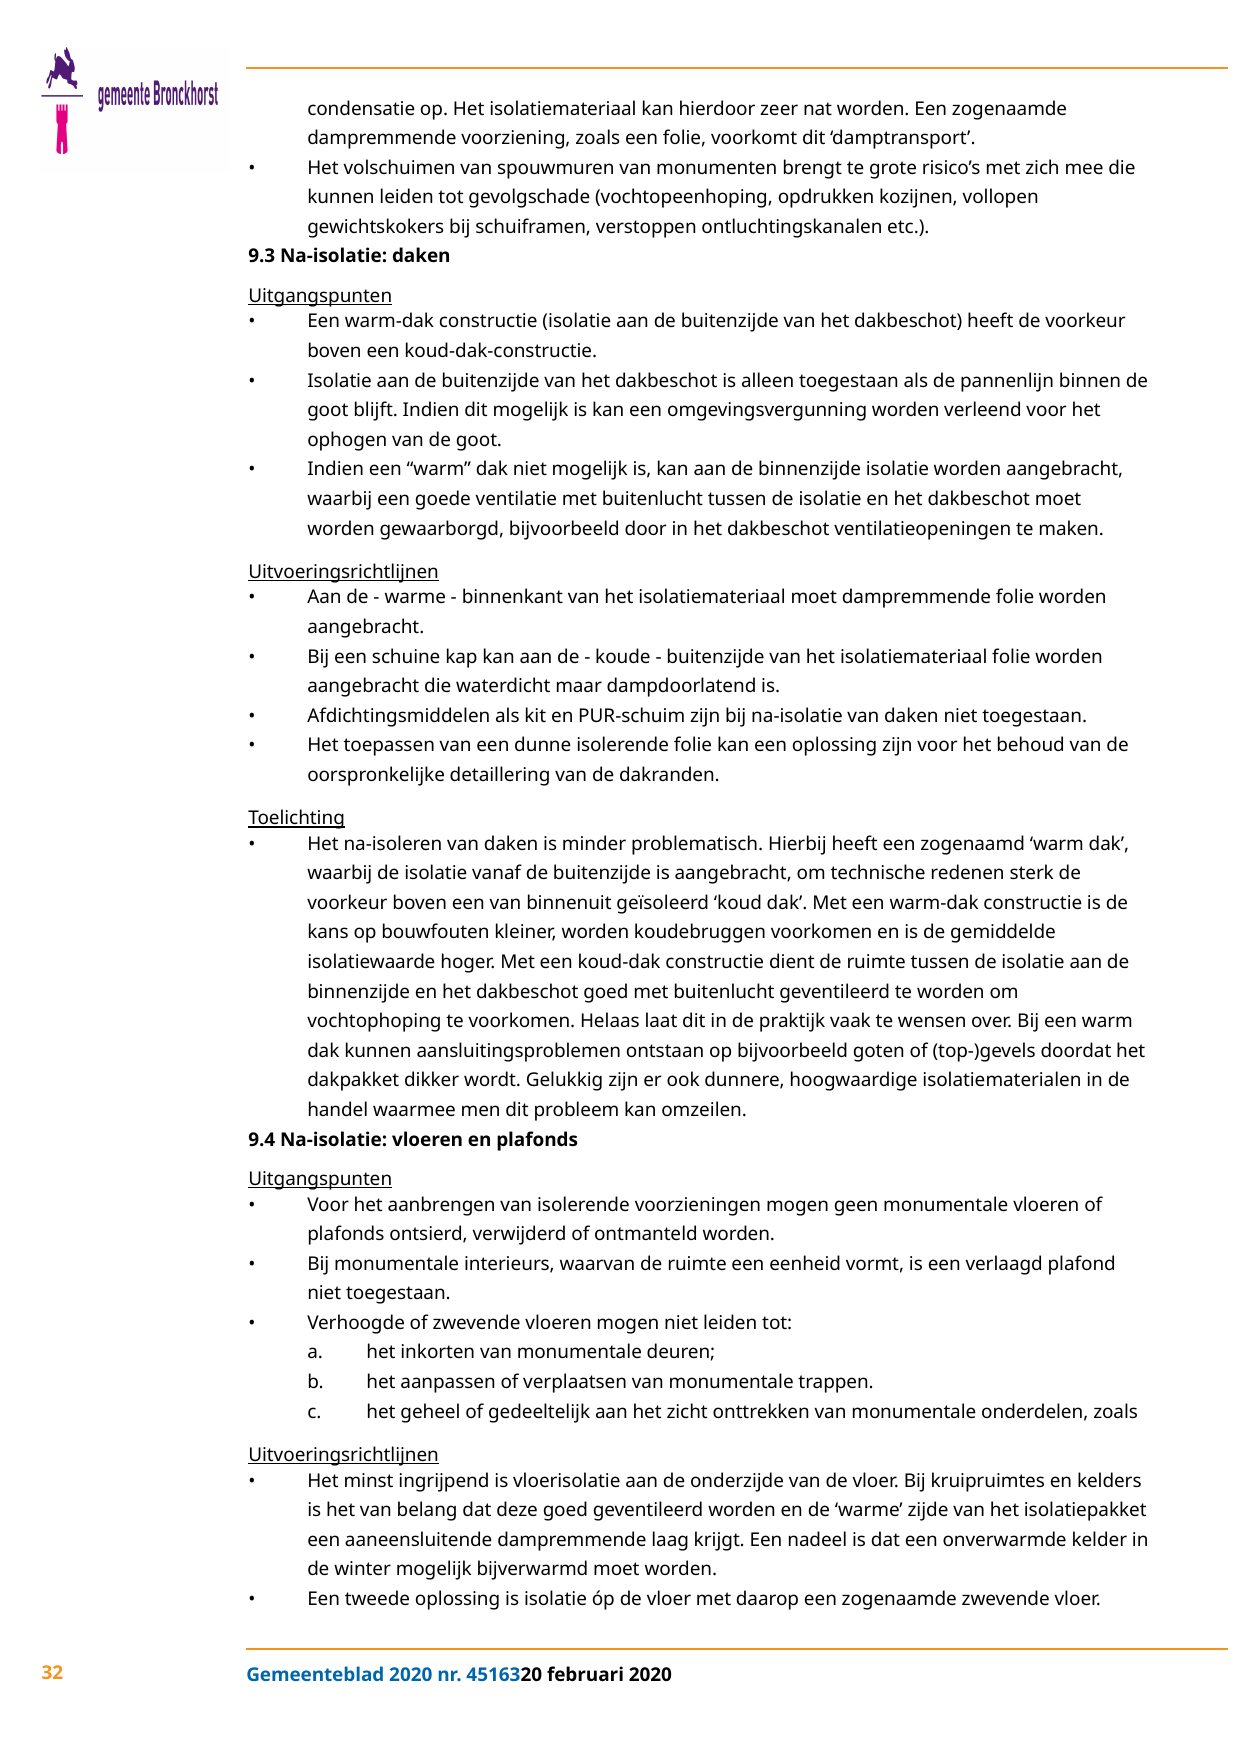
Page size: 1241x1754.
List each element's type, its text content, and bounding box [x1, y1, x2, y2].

list Bij monumentale interieurs, waarvan de ruimte een eenheid vormt, is een verlaagd plafond niet toegestaan. [248, 1250, 1152, 1305]
list Indien een “warm” dak niet mogelijk is, kan aan de binnenzijde isolatie worden aangebracht, waarbij een goede ventilatie met buitenlucht tussen de isolatie en het dakbeschot moet worden gewaarborgd, bijvoorbeeld door in het dakbeschot ventilatieopeningen te maken. [248, 456, 1152, 541]
text Toelichting [248, 804, 1152, 830]
text Uitgangspunten [248, 1165, 1152, 1191]
text Uitvoeringsrichtlijnen [248, 1441, 1152, 1467]
list Afdichtingsmiddelen als kit en PUR-schuim zijn bij na-isolatie van daken niet toegestaan. [248, 702, 1152, 728]
list Isolatie aan de buitenzijde van het dakbeschot is alleen toegestaan als de pannenlijn binnen de goot blijft. Indien dit mogelijk is kan een omgevingsvergunning worden verleend voor het ophogen van de goot. [248, 367, 1152, 452]
list het aanpassen of verplaatsen van monumentale trappen. [307, 1368, 1152, 1394]
list Aan de - warme - binnenkant van het isolatiemateriaal moet dampremmende folie worden aangebracht. [248, 584, 1152, 639]
list Voor het aanbrengen van isolerende voorzieningen mogen geen monumentale vloeren of plafonds ontsierd, verwijderd of ontmanteld worden. [248, 1191, 1152, 1246]
picture [41, 47, 231, 172]
list Bij een schuine kap kan aan de - koude - buitenzijde van het isolatiemateriaal folie worden aangebracht die waterdicht maar dampdoorlatend is. [248, 643, 1152, 698]
list het inkorten van monumentale deuren; [307, 1339, 1152, 1364]
list Verhoogde of zwevende vloeren mogen niet leiden tot: [248, 1309, 1152, 1335]
list Een tweede oplossing is isolatie óp de vloer met daarop een zogenaamde zwevende vloer. [248, 1585, 1152, 1611]
list Het minst ingrijpend is vloerisolatie aan de onderzijde van de vloer. Bij kruipruimtes en kelders is het van belang dat deze goed geventileerd worden en de ‘warme’ zijde van het isolatiepakket een aaneensluitende dampremmende laag krijgt. Een nadeel is dat een onverwarmde kelder in de winter mogelijk bijverwarmd moet worden. [248, 1467, 1152, 1581]
text 9.3 Na-isolatie: daken [248, 243, 1152, 268]
text Uitvoeringsrichtlijnen [248, 558, 1152, 584]
list condensatie op. Het isolatiemateriaal kan hierdoor zeer nat worden. Een zogenaamde dampremmende voorziening, zoals een folie, voorkomt dit ‘damptransport’. [248, 95, 1152, 150]
text 9.4 Na-isolatie: vloeren en plafonds [248, 1126, 1152, 1152]
list Het toepassen van een dunne isolerende folie kan een oplossing zijn voor het behoud van de oorspronkelijke detaillering van de dakranden. [248, 732, 1152, 787]
list Het na-isoleren van daken is minder problematisch. Hierbij heeft een zogenaamd ‘warm dak’, waarbij de isolatie vanaf de buitenzijde is aangebracht, om technische redenen sterk de voorkeur boven een van binnenuit geïsoleerd ‘koud dak’. Met een warm-dak constructie is de kans op bouwfouten kleiner, worden koudebruggen voorkomen en is de gemiddelde isolatiewaarde hoger. Met een koud-dak constructie dient de ruimte tussen de isolatie aan de binnenzijde en het dakbeschot goed met buitenlucht geventileerd te worden om vochtophoping te voorkomen. Helaas laat dit in de praktijk vaak te wensen over. Bij een warm dak kunnen aansluitingsproblemen ontstaan op bijvoorbeeld goten of (top-)gevels doordat het dakpakket dikker wordt. Gelukkig zijn er ook dunnere, hoogwaardige isolatiematerialen in de handel waarmee men dit probleem kan omzeilen. [248, 830, 1152, 1122]
list Een warm-dak constructie (isolatie aan de buitenzijde van het dakbeschot) heeft de voorkeur boven een koud-dak-constructie. [248, 308, 1152, 363]
list Het volschuimen van spouwmuren van monumenten brengt te grote risico’s met zich mee die kunnen leiden tot gevolgschade (vochtopeenhoping, opdrukken kozijnen, vollopen gewichtskokers bij schuiframen, verstoppen ontluchtingskanalen etc.). [248, 154, 1152, 239]
list het geheel of gedeeltelijk aan het zicht onttrekken van monumentale onderdelen, zoals [307, 1398, 1152, 1424]
text Uitgangspunten [248, 282, 1152, 308]
